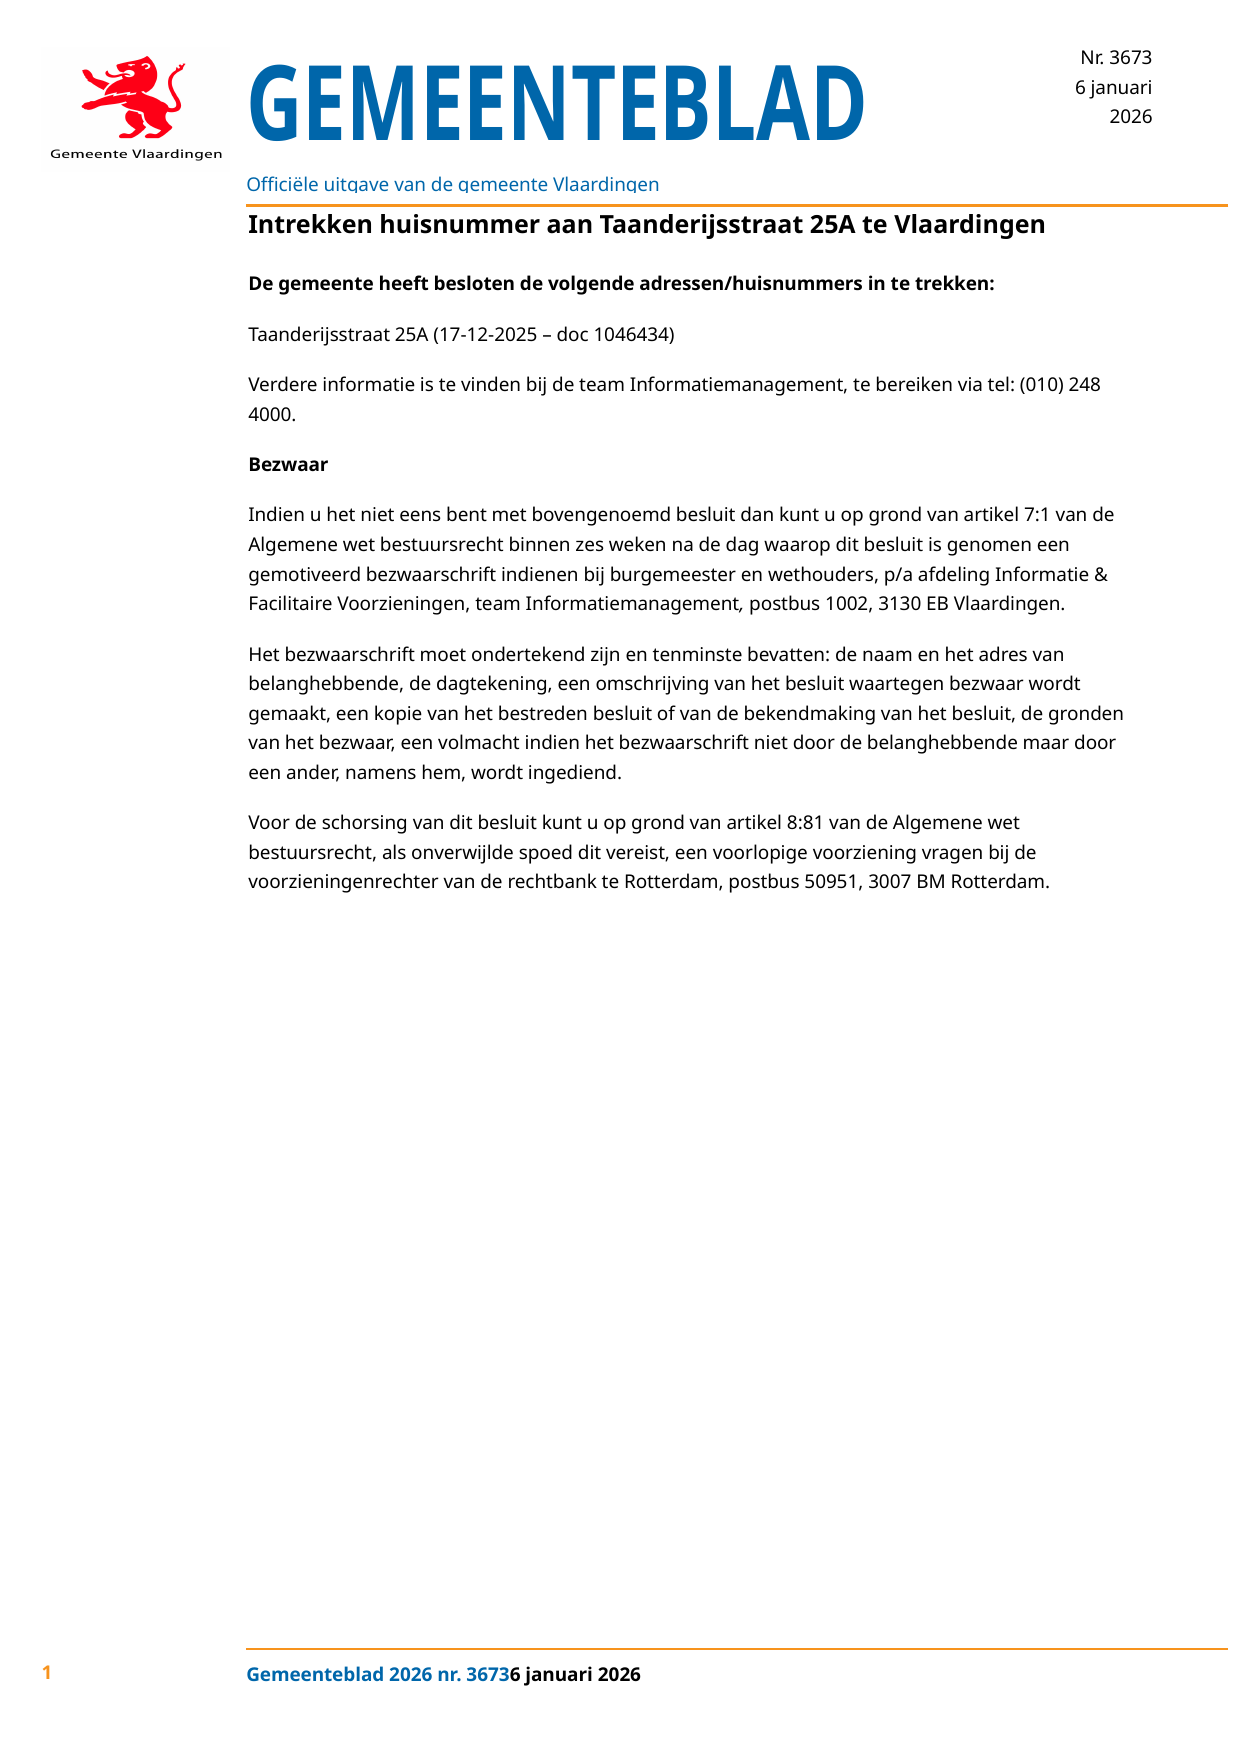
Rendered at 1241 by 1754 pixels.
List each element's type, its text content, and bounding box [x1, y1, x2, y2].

text Verdere informatie is te vinden bij de team Informatiemanagement, te bereiken via tel: (010) 248 4000. [248, 371, 1152, 426]
text Indien u het niet eens bent met bovengenoemd besluit dan kunt u op grond van artikel 7:1 van de Algemene wet bestuursrecht binnen zes weken na de dag waarop dit besluit is genomen een gemotiveerd bezwaarschrift indienen bij burgemeester en wethouders, p/a afdeling Informatie & Facilitaire Voorzieningen, team Informatiemanagement, postbus 1002, 3130 EB Vlaardingen. [248, 502, 1152, 616]
picture [41, 47, 231, 172]
text Bezwaar [248, 451, 1152, 477]
text Intrekken huisnummer aan Taanderijsstraat 25A te Vlaardingen [248, 207, 1152, 241]
text Voor de schorsing van dit besluit kunt u op grond van artikel 8:81 van de Algemene wet bestuursrecht, als onverwijlde spoed dit vereist, een voorlopige voorziening vragen bij de voorzieningenrechter van de rechtbank te Rotterdam, postbus 50951, 3007 BM Rotterdam. [248, 809, 1152, 894]
text Taanderijsstraat 25A (17-12-2025 – doc 1046434) [248, 321, 1152, 346]
text Het bezwaarschrift moet ondertekend zijn en tenminste bevatten: de naam en het adres van belanghebbende, de dagtekening, een omschrijving van het besluit waartegen bezwaar wordt gemaakt, een kopie van het bestreden besluit of van de bekendmaking van het besluit, de gronden van het bezwaar, een volmacht indien het bezwaarschrift niet door de belanghebbende maar door een ander, namens hem, wordt ingediend. [248, 641, 1152, 785]
text De gemeente heeft besloten de volgende adressen/huisnummers in te trekken: [248, 270, 1152, 296]
